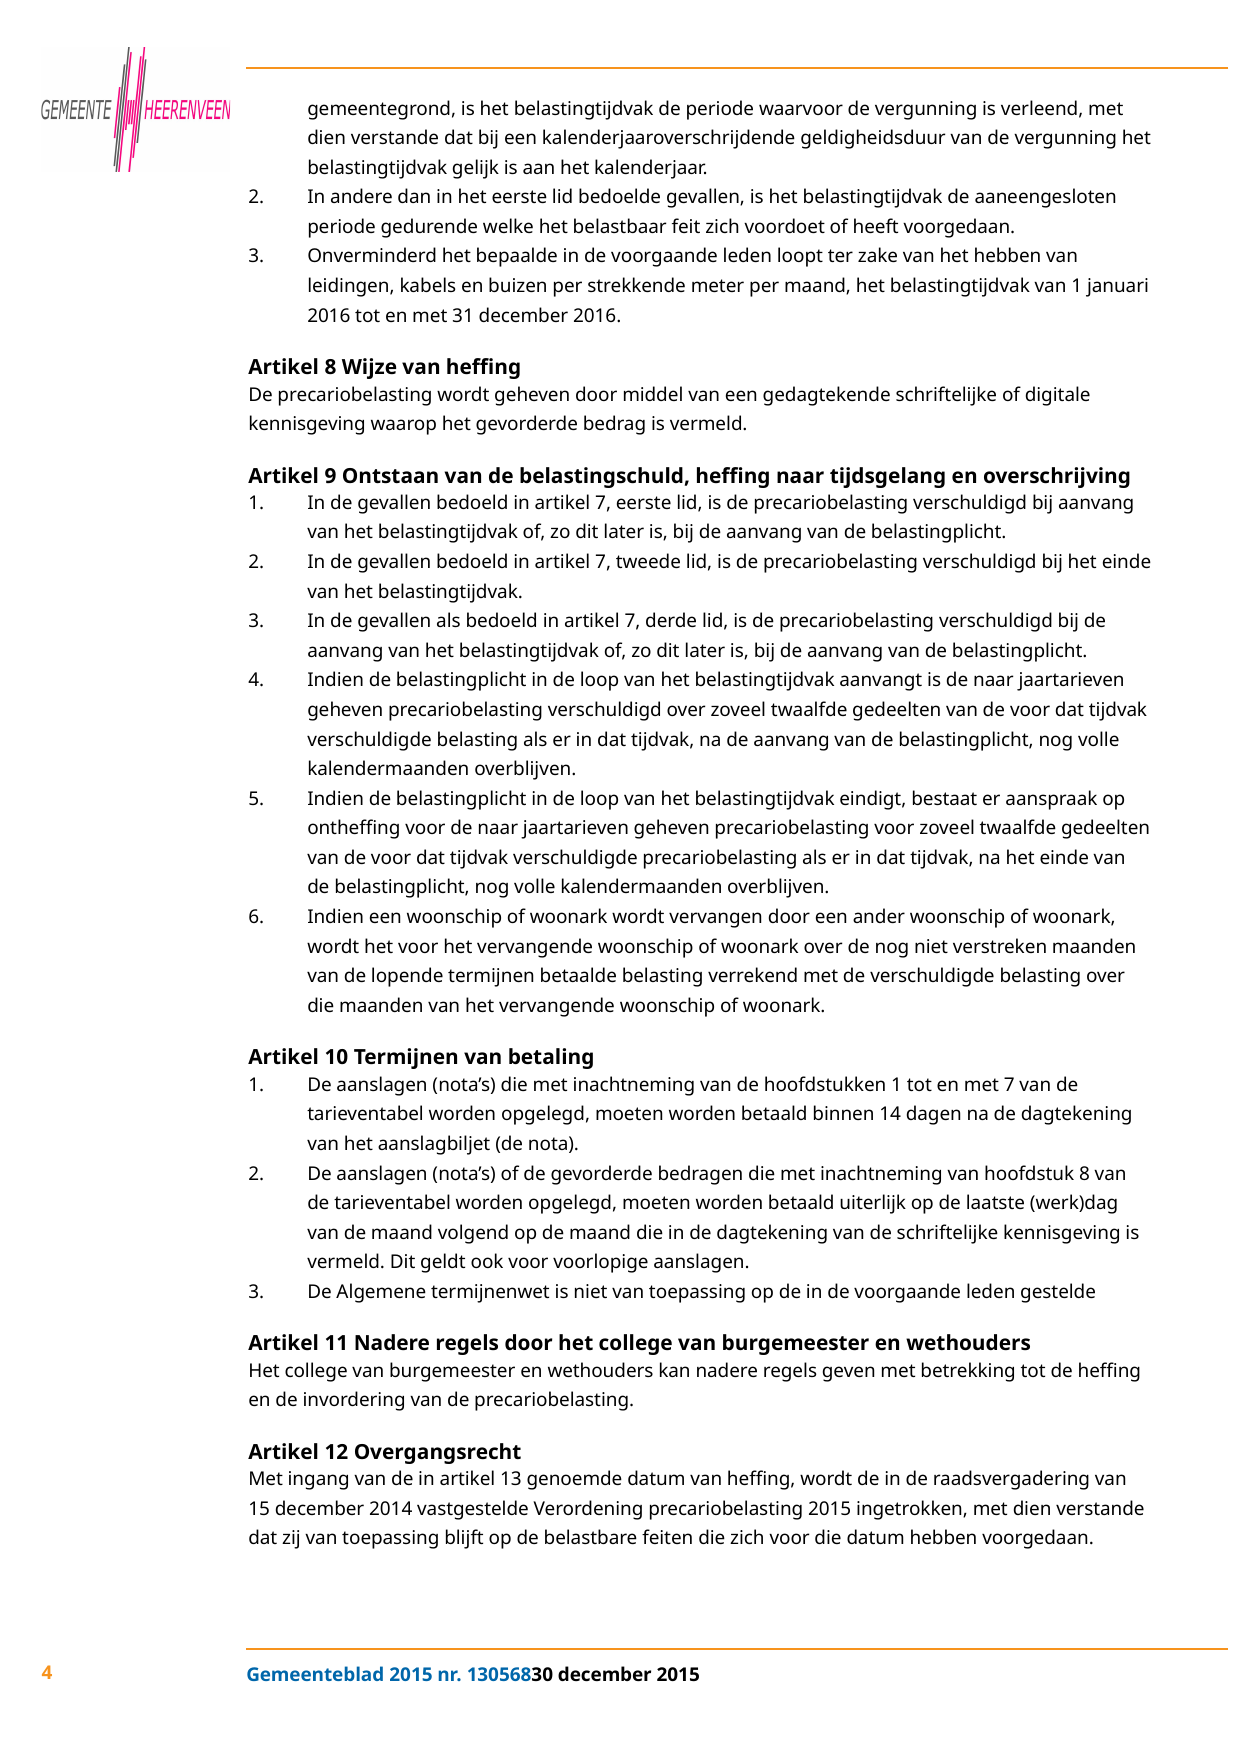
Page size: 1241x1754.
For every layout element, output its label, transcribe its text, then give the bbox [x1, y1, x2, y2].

list De Algemene termijnenwet is niet van toepassing op de in de voorgaande leden gestelde [248, 1278, 1152, 1304]
text Artikel 10 Termijnen van betaling [248, 1042, 1152, 1071]
text Artikel 9 Ontstaan van de belastingschuld, heffing naar tijdsgelang en overschrijving [248, 461, 1152, 489]
list Indien de belastingplicht in de loop van het belastingtijdvak aanvangt is de naar jaartarieven geheven precariobelasting verschuldigd over zoveel twaalfde gedeelten van de voor dat tijdvak verschuldigde belasting als er in dat tijdvak, na de aanvang van de belastingplicht, nog volle kalendermaanden overblijven. [248, 667, 1152, 781]
picture [41, 47, 231, 172]
list In andere dan in het eerste lid bedoelde gevallen, is het belastingtijdvak de aaneengesloten periode gedurende welke het belastbaar feit zich voordoet of heeft voorgedaan. [248, 183, 1152, 239]
text De precariobelasting wordt geheven door middel van een gedagtekende schriftelijke of digitale kennisgeving waarop het gevorderde bedrag is vermeld. [248, 381, 1152, 436]
list Indien een woonschip of woonark wordt vervangen door een ander woonschip of woonark, wordt het voor het vervangende woonschip of woonark over de nog niet verstreken maanden van de lopende termijnen betaalde belasting verrekend met de verschuldigde belasting over die maanden van het vervangende woonschip of woonark. [248, 903, 1152, 1018]
list In de gevallen als bedoeld in artikel 7, derde lid, is de precariobelasting verschuldigd bij de aanvang van het belastingtijdvak of, zo dit later is, bij de aanvang van de belastingplicht. [248, 607, 1152, 663]
text Artikel 11 Nadere regels door het college van burgemeester en wethouders [248, 1328, 1152, 1357]
list In de gevallen bedoeld in artikel 7, tweede lid, is de precariobelasting verschuldigd bij het einde van het belastingtijdvak. [248, 548, 1152, 604]
text Met ingang van de in artikel 13 genoemde datum van heffing, wordt de in de raadsvergadering van 15 december 2014 vastgestelde Verordening precariobelasting 2015 ingetrokken, met dien verstande dat zij van toepassing blijft op de belastbare feiten die zich voor die datum hebben voorgedaan. [248, 1465, 1152, 1550]
list De aanslagen (nota’s) of de gevorderde bedragen die met inachtneming van hoofdstuk 8 van de tarieventabel worden opgelegd, moeten worden betaald uiterlijk op de laatste (werk)dag van de maand volgend op de maand die in de dagtekening van de schriftelijke kennisgeving is vermeld. Dit geldt ook voor voorlopige aanslagen. [248, 1160, 1152, 1274]
list De aanslagen (nota’s) die met inachtneming van de hoofdstukken 1 tot en met 7 van de tarieventabel worden opgelegd, moeten worden betaald binnen 14 dagen na de dagtekening van het aanslagbiljet (de nota). [248, 1071, 1152, 1156]
list In de gevallen bedoeld in artikel 7, eerste lid, is de precariobelasting verschuldigd bij aanvang van het belastingtijdvak of, zo dit later is, bij de aanvang van de belastingplicht. [248, 489, 1152, 544]
list Onverminderd het bepaalde in de voorgaande leden loopt ter zake van het hebben van leidingen, kabels en buizen per strekkende meter per maand, het belastingtijdvak van 1 januari 2016 tot en met 31 december 2016. [248, 243, 1152, 328]
list gemeentegrond, is het belastingtijdvak de periode waarvoor de vergunning is verleend, met dien verstande dat bij een kalenderjaaroverschrijdende geldigheidsduur van de vergunning het belastingtijdvak gelijk is aan het kalenderjaar. [248, 95, 1152, 180]
text Artikel 8 Wijze van heffing [248, 352, 1152, 381]
text Artikel 12 Overgangsrecht [248, 1437, 1152, 1465]
list Indien de belastingplicht in de loop van het belastingtijdvak eindigt, bestaat er aanspraak op ontheffing voor de naar jaartarieven geheven precariobelasting voor zoveel twaalfde gedeelten van de voor dat tijdvak verschuldigde precariobelasting als er in dat tijdvak, na het einde van de belastingplicht, nog volle kalendermaanden overblijven. [248, 785, 1152, 899]
text Het college van burgemeester en wethouders kan nadere regels geven met betrekking tot de heffing en de invordering van de precariobelasting. [248, 1357, 1152, 1412]
